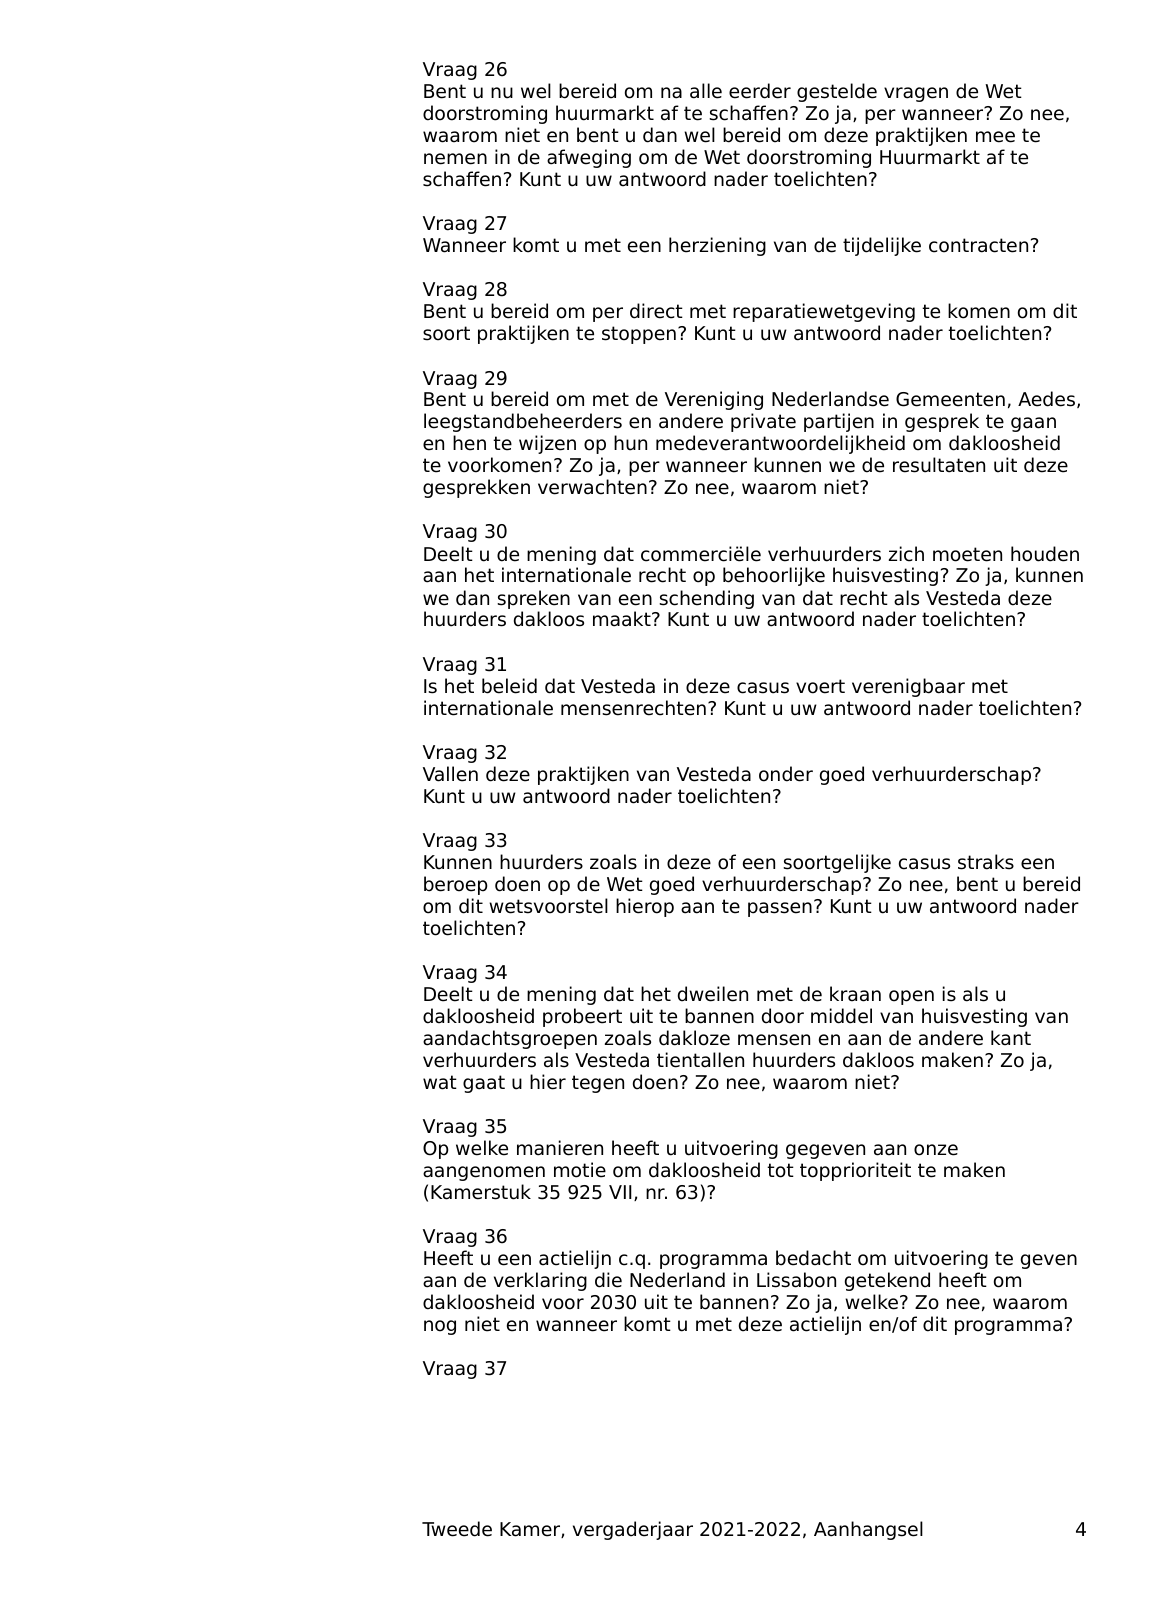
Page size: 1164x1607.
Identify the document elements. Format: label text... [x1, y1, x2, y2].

text Vraag 36 [422, 1226, 1087, 1248]
text Vallen deze praktijken van Vesteda onder goed verhuurderschap? Kunt u uw antwoord nader toelichten? [422, 764, 1087, 808]
text Deelt u de mening dat commerciële verhuurders zich moeten houden aan het internationale recht op behoorlijke huisvesting? Zo ja, kunnen we dan spreken van een schending van dat recht als Vesteda deze huurders dakloos maakt? Kunt u uw antwoord nader toelichten? [422, 543, 1087, 631]
text Vraag 34 [422, 962, 1087, 984]
text Bent u bereid om per direct met reparatiewetgeving te komen om dit soort praktijken te stoppen? Kunt u uw antwoord nader toelichten? [422, 301, 1087, 345]
text Vraag 31 [422, 653, 1087, 676]
text Vraag 30 [422, 521, 1087, 543]
text Vraag 33 [422, 830, 1087, 852]
text Vraag 26 [422, 59, 1087, 81]
text Vraag 28 [422, 279, 1087, 301]
text Wanneer komt u met een herziening van de tijdelijke contracten? [422, 235, 1087, 257]
text Vraag 32 [422, 742, 1087, 764]
text Vraag 35 [422, 1116, 1087, 1138]
text Bent u nu wel bereid om na alle eerder gestelde vragen de Wet doorstroming huurmarkt af te schaffen? Zo ja, per wanneer? Zo nee, waarom niet en bent u dan wel bereid om deze praktijken mee te nemen in de afweging om de Wet doorstroming Huurmarkt af te schaffen? Kunt u uw antwoord nader toelichten? [422, 81, 1087, 191]
text Is het beleid dat Vesteda in deze casus voert verenigbaar met internationale mensenrechten? Kunt u uw antwoord nader toelichten? [422, 676, 1087, 719]
text Bent u bereid om met de Vereniging Nederlandse Gemeenten, Aedes, leegstandbeheerders en andere private partijen in gesprek te gaan en hen te wijzen op hun medeverantwoordelijkheid om dakloosheid te voorkomen? Zo ja, per wanneer kunnen we de resultaten uit deze gesprekken verwachten? Zo nee, waarom niet? [422, 389, 1087, 499]
text Op welke manieren heeft u uitvoering gegeven aan onze aangenomen motie om dakloosheid tot topprioriteit te maken (Kamerstuk 35 925 VII, nr. 63)? [422, 1138, 1087, 1204]
text Vraag 27 [422, 213, 1087, 235]
text Heeft u een actielijn c.q. programma bedacht om uitvoering te geven aan de verklaring die Nederland in Lissabon getekend heeft om dakloosheid voor 2030 uit te bannen? Zo ja, welke? Zo nee, waarom nog niet en wanneer komt u met deze actielijn en/of dit programma? [422, 1248, 1087, 1336]
text Vraag 37 [422, 1358, 1087, 1380]
text Deelt u de mening dat het dweilen met de kraan open is als u dakloosheid probeert uit te bannen door middel van huisvesting van aandachtsgroepen zoals dakloze mensen en aan de andere kant verhuurders als Vesteda tientallen huurders dakloos maken? Zo ja, wat gaat u hier tegen doen? Zo nee, waarom niet? [422, 984, 1087, 1094]
text Kunnen huurders zoals in deze of een soortgelijke casus straks een beroep doen op de Wet goed verhuurderschap? Zo nee, bent u bereid om dit wetsvoorstel hierop aan te passen? Kunt u uw antwoord nader toelichten? [422, 852, 1087, 940]
text Vraag 29 [422, 367, 1087, 389]
